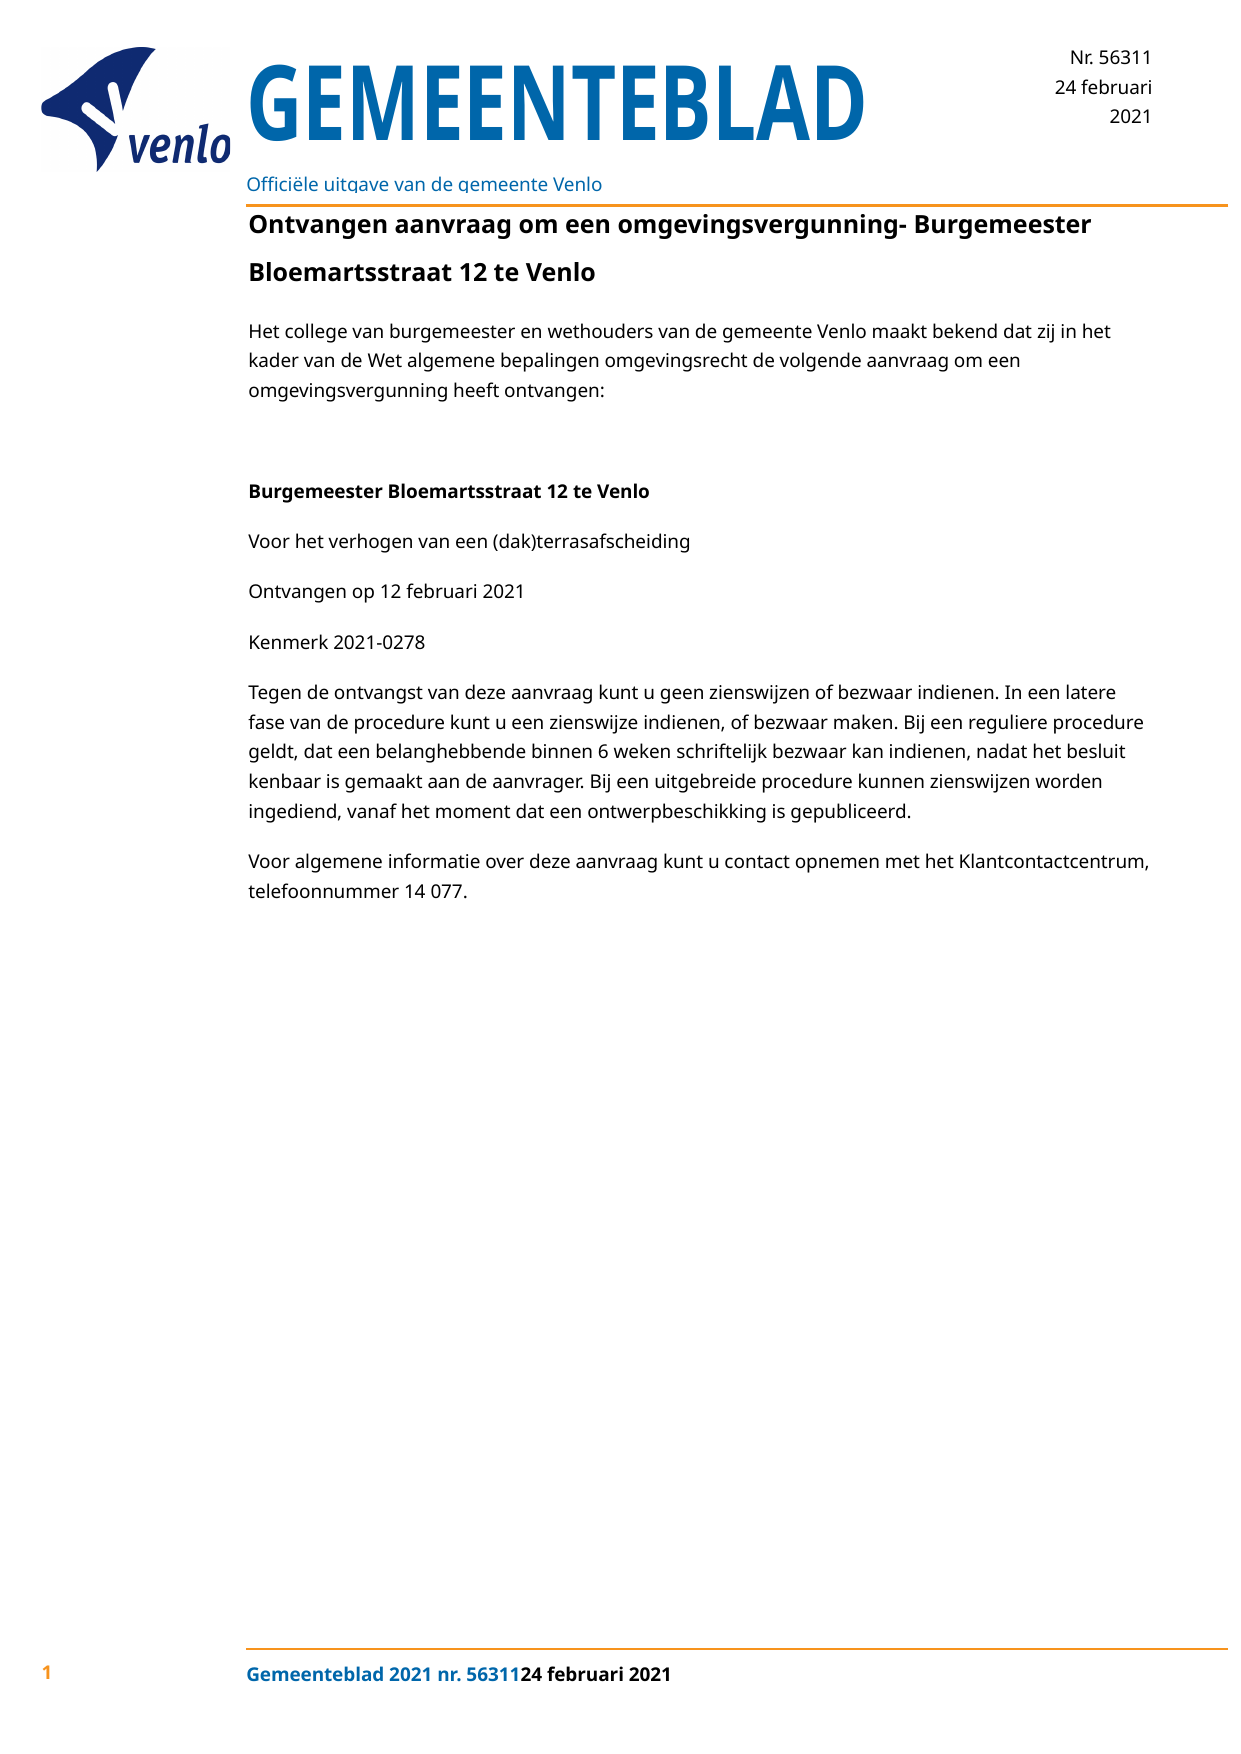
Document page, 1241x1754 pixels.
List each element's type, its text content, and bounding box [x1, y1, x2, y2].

text Burgemeester Bloemartsstraat 12 te Venlo [248, 478, 1152, 504]
picture [41, 47, 231, 172]
text Ontvangen aanvraag om een omgevingsvergunning- Burgemeester Bloemartsstraat 12 te Venlo [248, 207, 1152, 288]
text Voor het verhogen van een (dak)terrasafscheiding [248, 528, 1152, 554]
text Kenmerk 2021-0278 [248, 629, 1152, 655]
text Het college van burgemeester en wethouders van de gemeente Venlo maakt bekend dat zij in het kader van de Wet algemene bepalingen omgevingsrecht de volgende aanvraag om een omgevingsvergunning heeft ontvangen: [248, 318, 1152, 403]
text Tegen de ontvangst van deze aanvraag kunt u geen zienswijzen of bezwaar indienen. In een latere fase van de procedure kunt u een zienswijze indienen, of bezwaar maken. Bij een reguliere procedure geldt, dat een belanghebbende binnen 6 weken schriftelijk bezwaar kan indienen, nadat het besluit kenbaar is gemaakt aan de aanvrager. Bij een uitgebreide procedure kunnen zienswijzen worden ingediend, vanaf het moment dat een ontwerpbeschikking is gepubliceerd. [248, 679, 1152, 824]
text Voor algemene informatie over deze aanvraag kunt u contact opnemen met het Klantcontactcentrum, telefoonnummer 14 077. [248, 848, 1152, 904]
text Ontvangen op 12 februari 2021 [248, 579, 1152, 604]
